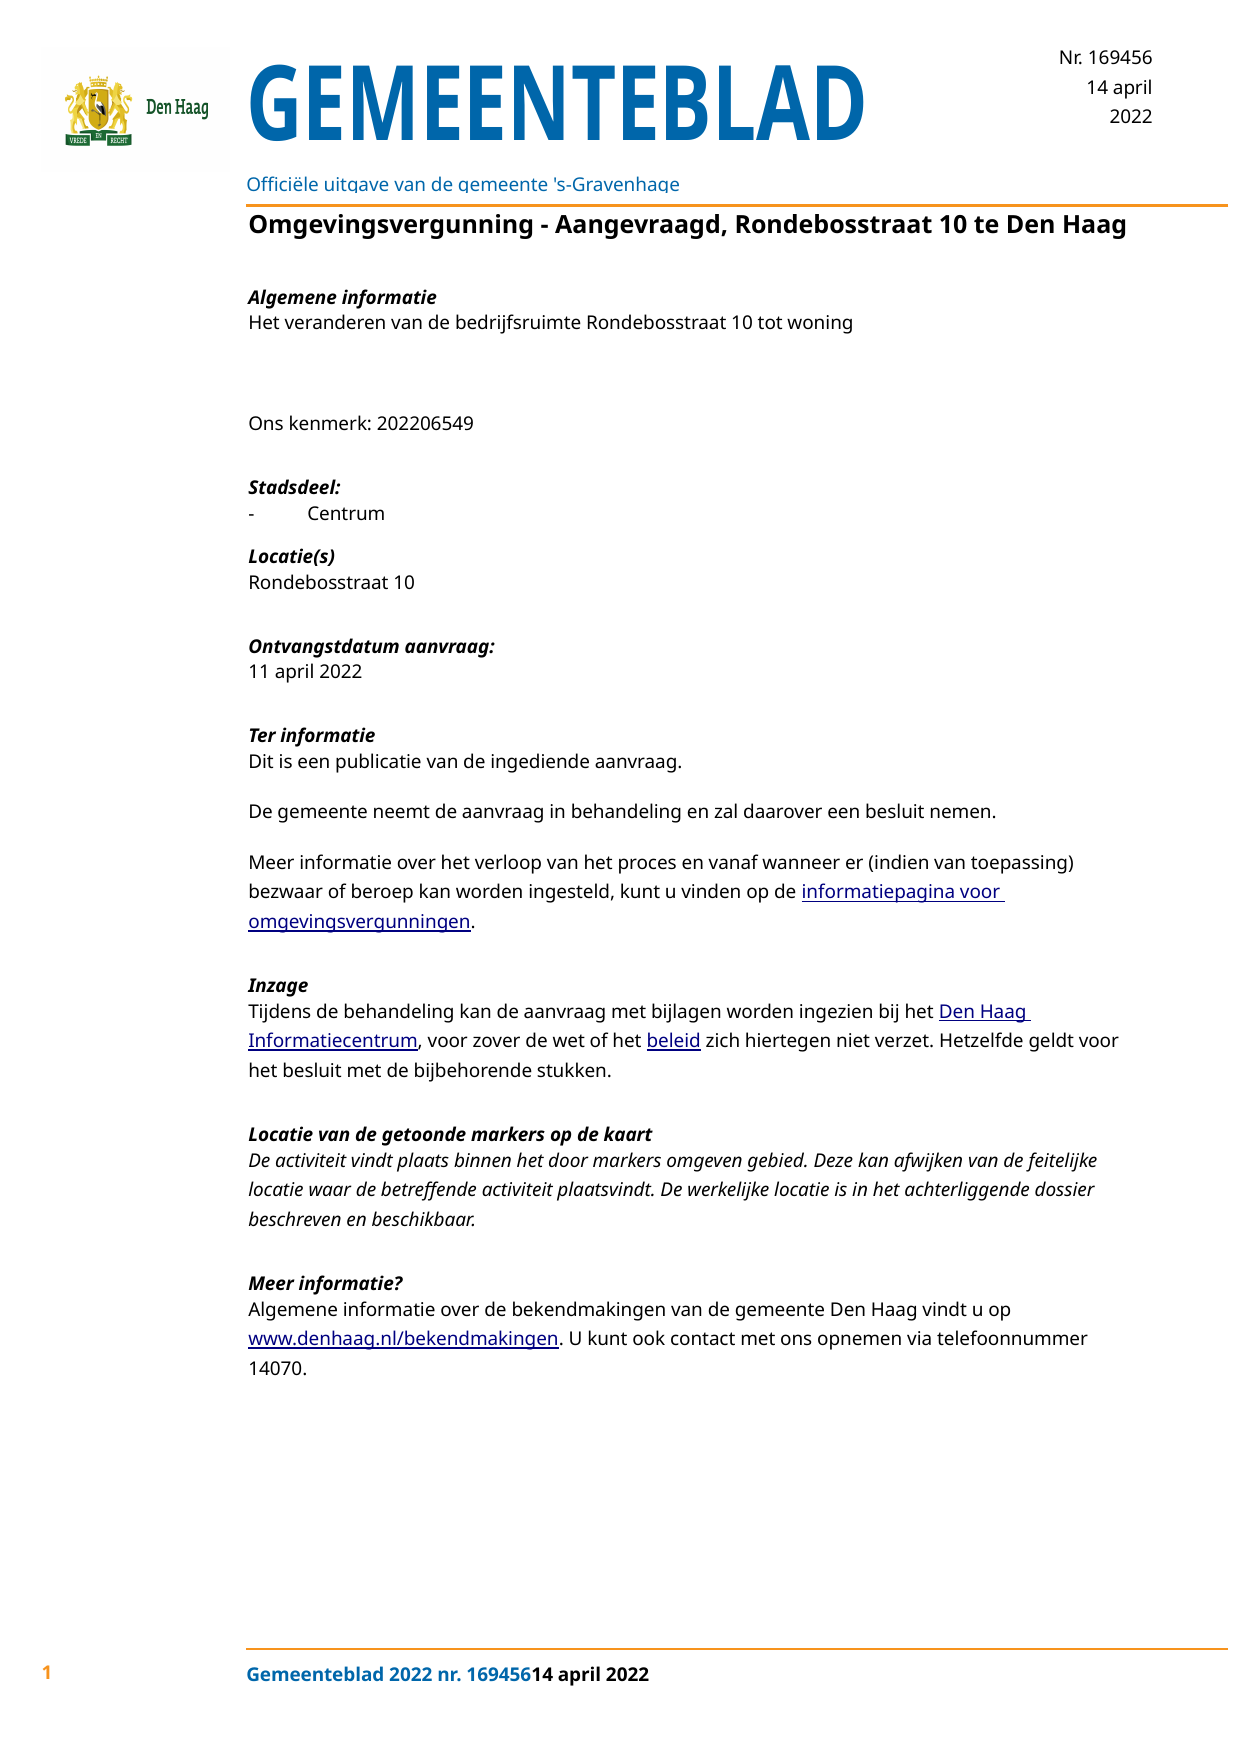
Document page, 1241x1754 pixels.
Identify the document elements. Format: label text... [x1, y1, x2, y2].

text Meer informatie over het verloop van het proces en vanaf wanneer er (indien van toepassing) bezwaar of beroep kan worden ingesteld, kunt u vinden op de informatiepagina voor omgevingsvergunningen. [248, 849, 1152, 934]
text Algemene informatie over de bekendmakingen van de gemeente Den Haag vindt u op www.denhaag.nl/bekendmakingen. U kunt ook contact met ons opnemen via telefoonnummer 14070. [248, 1296, 1152, 1381]
text Ons kenmerk: 202206549 [248, 410, 1152, 436]
text Algemene informatie [248, 284, 1152, 309]
text Rondebosstraat 10 [248, 569, 1152, 595]
text Dit is een publicatie van de ingediende aanvraag. [248, 748, 1152, 774]
text Inzage [248, 972, 1152, 998]
text Meer informatie? [248, 1270, 1152, 1296]
text De gemeente neemt de aanvraag in behandeling en zal daarover een besluit nemen. [248, 799, 1152, 824]
text 11 april 2022 [248, 659, 1152, 684]
list Centrum [248, 500, 1152, 526]
text Locatie(s) [248, 543, 1152, 569]
text Ontvangstdatum aanvraag: [248, 633, 1152, 659]
text Tijdens de behandeling kan de aanvraag met bijlagen worden ingezien bij het Den Haag Informatiecentrum, voor zover de wet of het beleid zich hiertegen niet verzet. Hetzelfde geldt voor het besluit met de bijbehorende stukken. [248, 998, 1152, 1083]
text Ter informatie [248, 723, 1152, 748]
text Stadsdeel: [248, 474, 1152, 500]
text Omgevingsvergunning - Aangevraagd, Rondebosstraat 10 te Den Haag [248, 207, 1152, 241]
text De activiteit vindt plaats binnen het door markers omgeven gebied. Deze kan afwijken van de feitelijke locatie waar de betreffende activiteit plaatsvindt. De werkelijke locatie is in het achterliggende dossier beschreven en beschikbaar. [248, 1147, 1152, 1232]
text Het veranderen van de bedrijfsruimte Rondebosstraat 10 tot woning [248, 309, 1152, 335]
text Locatie van de getoonde markers op de kaart [248, 1121, 1152, 1147]
picture [41, 47, 231, 172]
